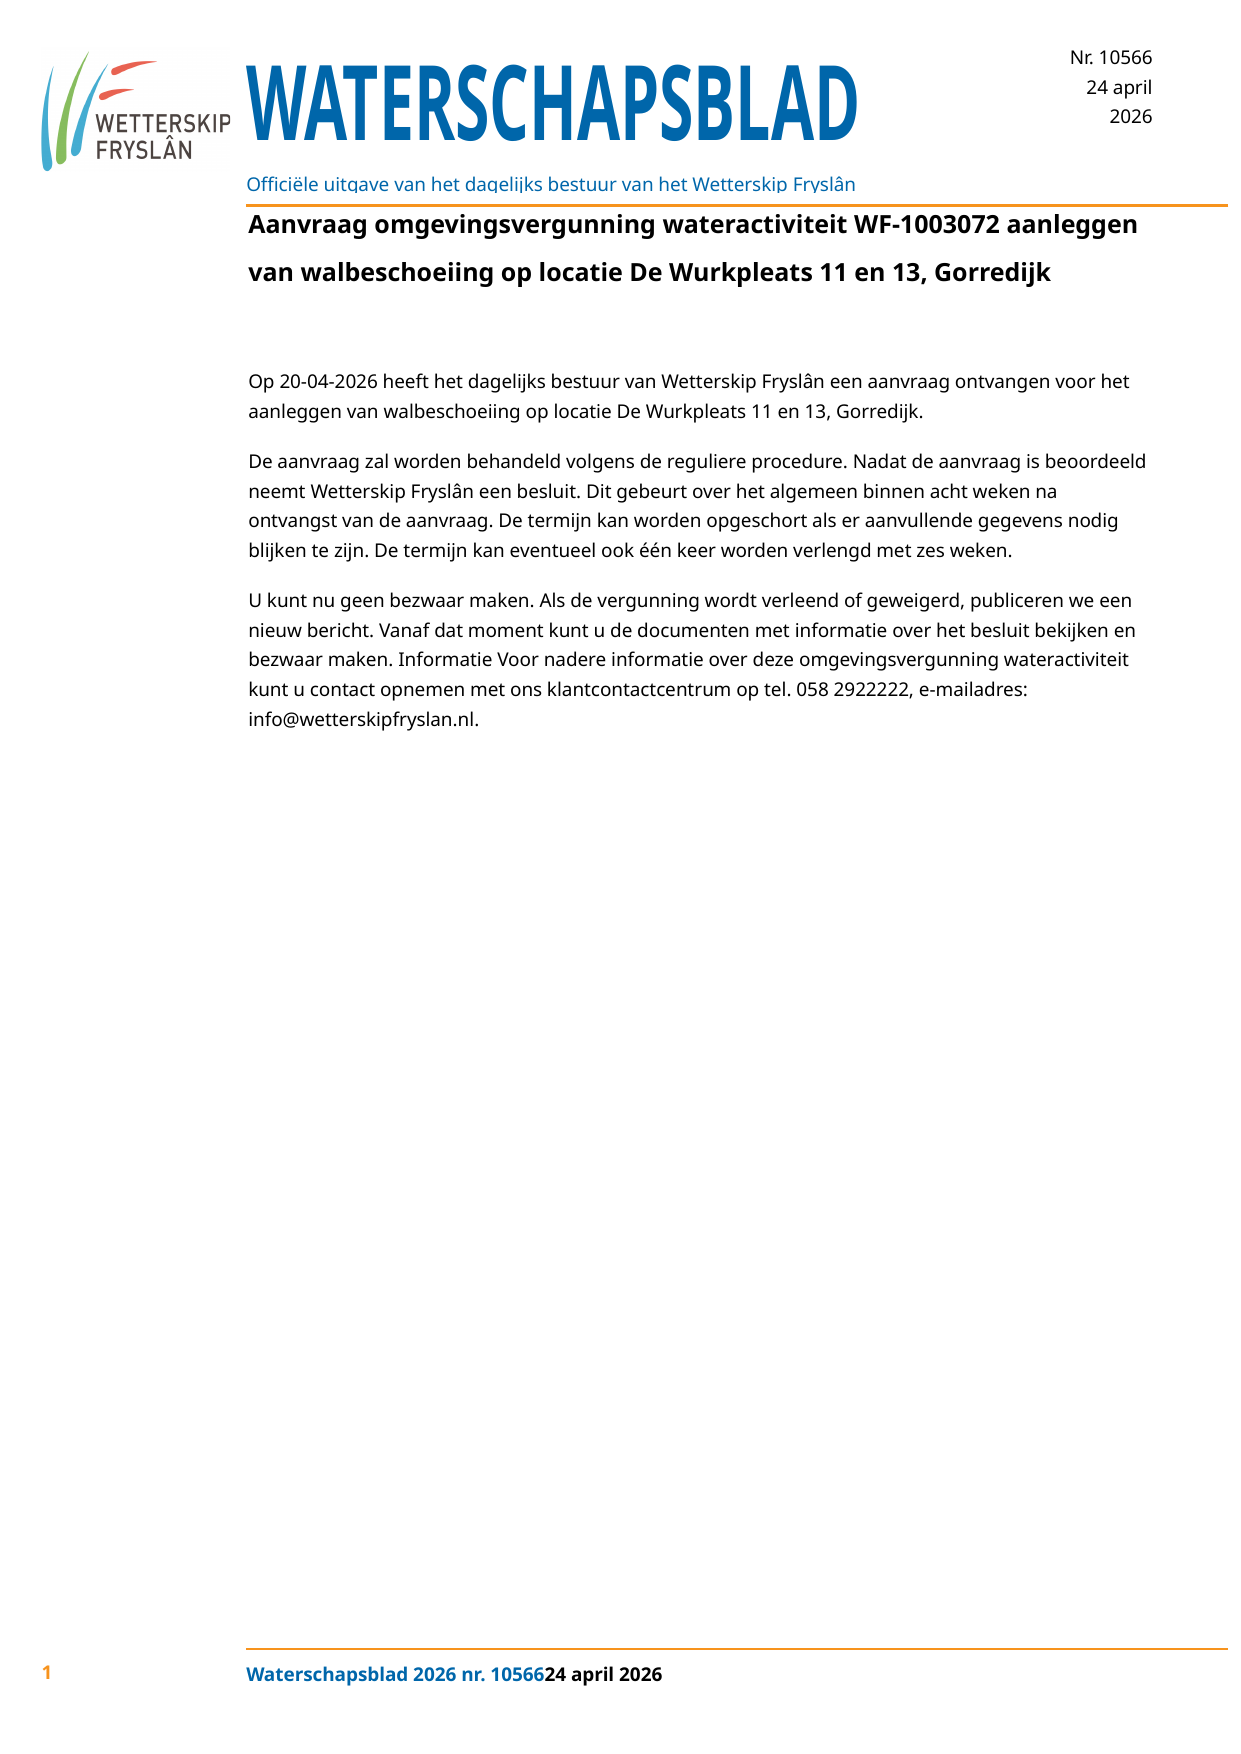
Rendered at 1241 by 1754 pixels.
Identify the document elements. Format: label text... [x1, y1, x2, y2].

text Aanvraag omgevingsvergunning wateractiviteit WF-1003072 aanleggen van walbeschoeiing op locatie De Wurkpleats 11 en 13, Gorredijk [248, 207, 1152, 288]
picture [41, 47, 231, 172]
text Op 20-04-2026 heeft het dagelijks bestuur van Wetterskip Fryslân een aanvraag ontvangen voor het aanleggen van walbeschoeiing op locatie De Wurkpleats 11 en 13, Gorredijk. [248, 368, 1152, 424]
text De aanvraag zal worden behandeld volgens de reguliere procedure. Nadat de aanvraag is beoordeeld neemt Wetterskip Fryslân een besluit. Dit gebeurt over het algemeen binnen acht weken na ontvangst van de aanvraag. De termijn kan worden opgeschort als er aanvullende gegevens nodig blijken te zijn. De termijn kan eventueel ook één keer worden verlengd met zes weken. [248, 448, 1152, 563]
text U kunt nu geen bezwaar maken. Als de vergunning wordt verleend of geweigerd, publiceren we een nieuw bericht. Vanaf dat moment kunt u de documenten met informatie over het besluit bekijken en bezwaar maken. Informatie Voor nadere informatie over deze omgevingsvergunning wateractiviteit kunt u contact opnemen met ons klantcontactcentrum op tel. 058 2922222, e-mailadres: info@wetterskipfryslan.nl. [248, 587, 1152, 732]
